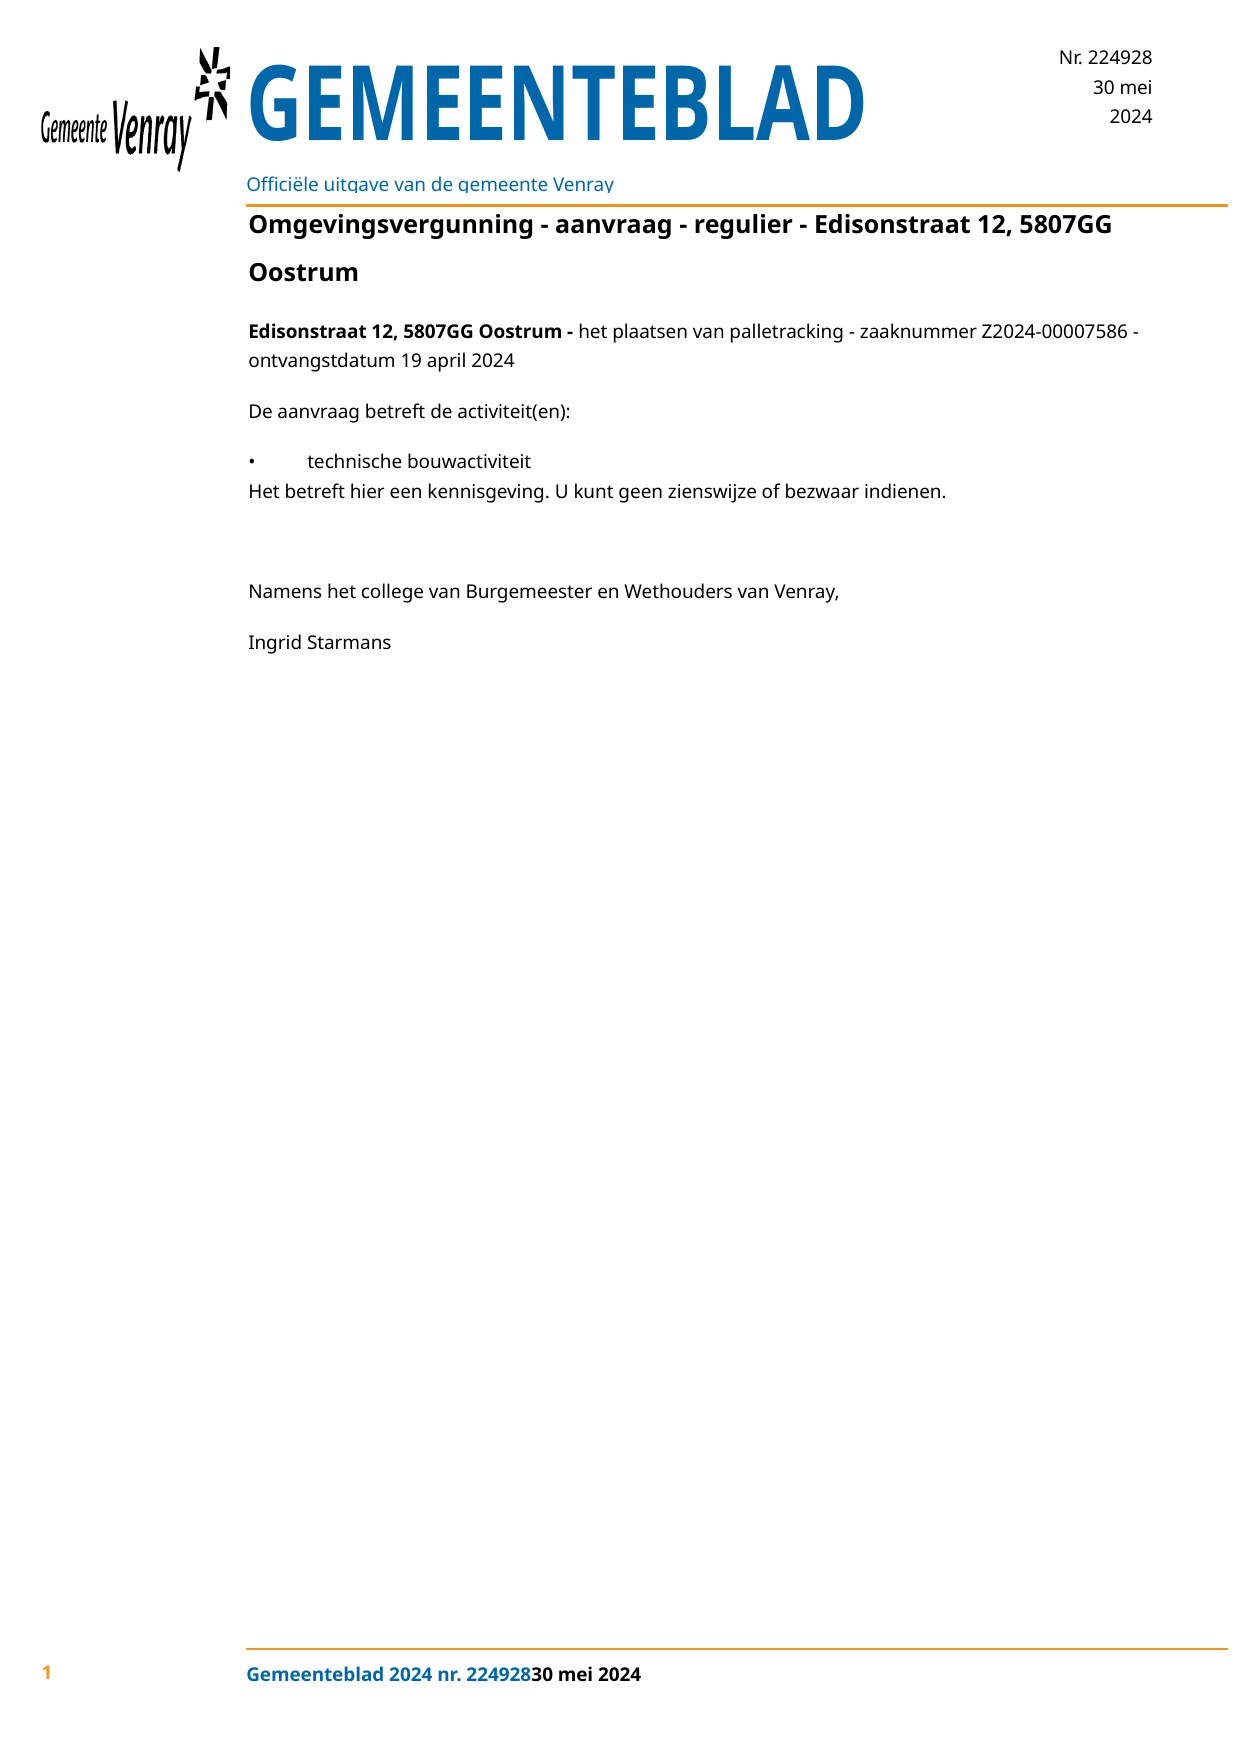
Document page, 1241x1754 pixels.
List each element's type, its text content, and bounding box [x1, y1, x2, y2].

text Namens het college van Burgemeester en Wethouders van Venray, [248, 579, 1152, 604]
text Omgevingsvergunning - aanvraag - regulier - Edisonstraat 12, 5807GG Oostrum [248, 207, 1152, 288]
text Edisonstraat 12, 5807GG Oostrum - het plaatsen van palletracking - zaaknummer Z2024-00007586 - ontvangstdatum 19 april 2024 [248, 318, 1152, 373]
text De aanvraag betreft de activiteit(en): [248, 398, 1152, 424]
picture [41, 47, 231, 172]
text Het betreft hier een kennisgeving. U kunt geen zienswijze of bezwaar indienen. [248, 478, 1152, 504]
text Ingrid Starmans [248, 629, 1152, 655]
list technische bouwactiviteit [248, 448, 1152, 474]
